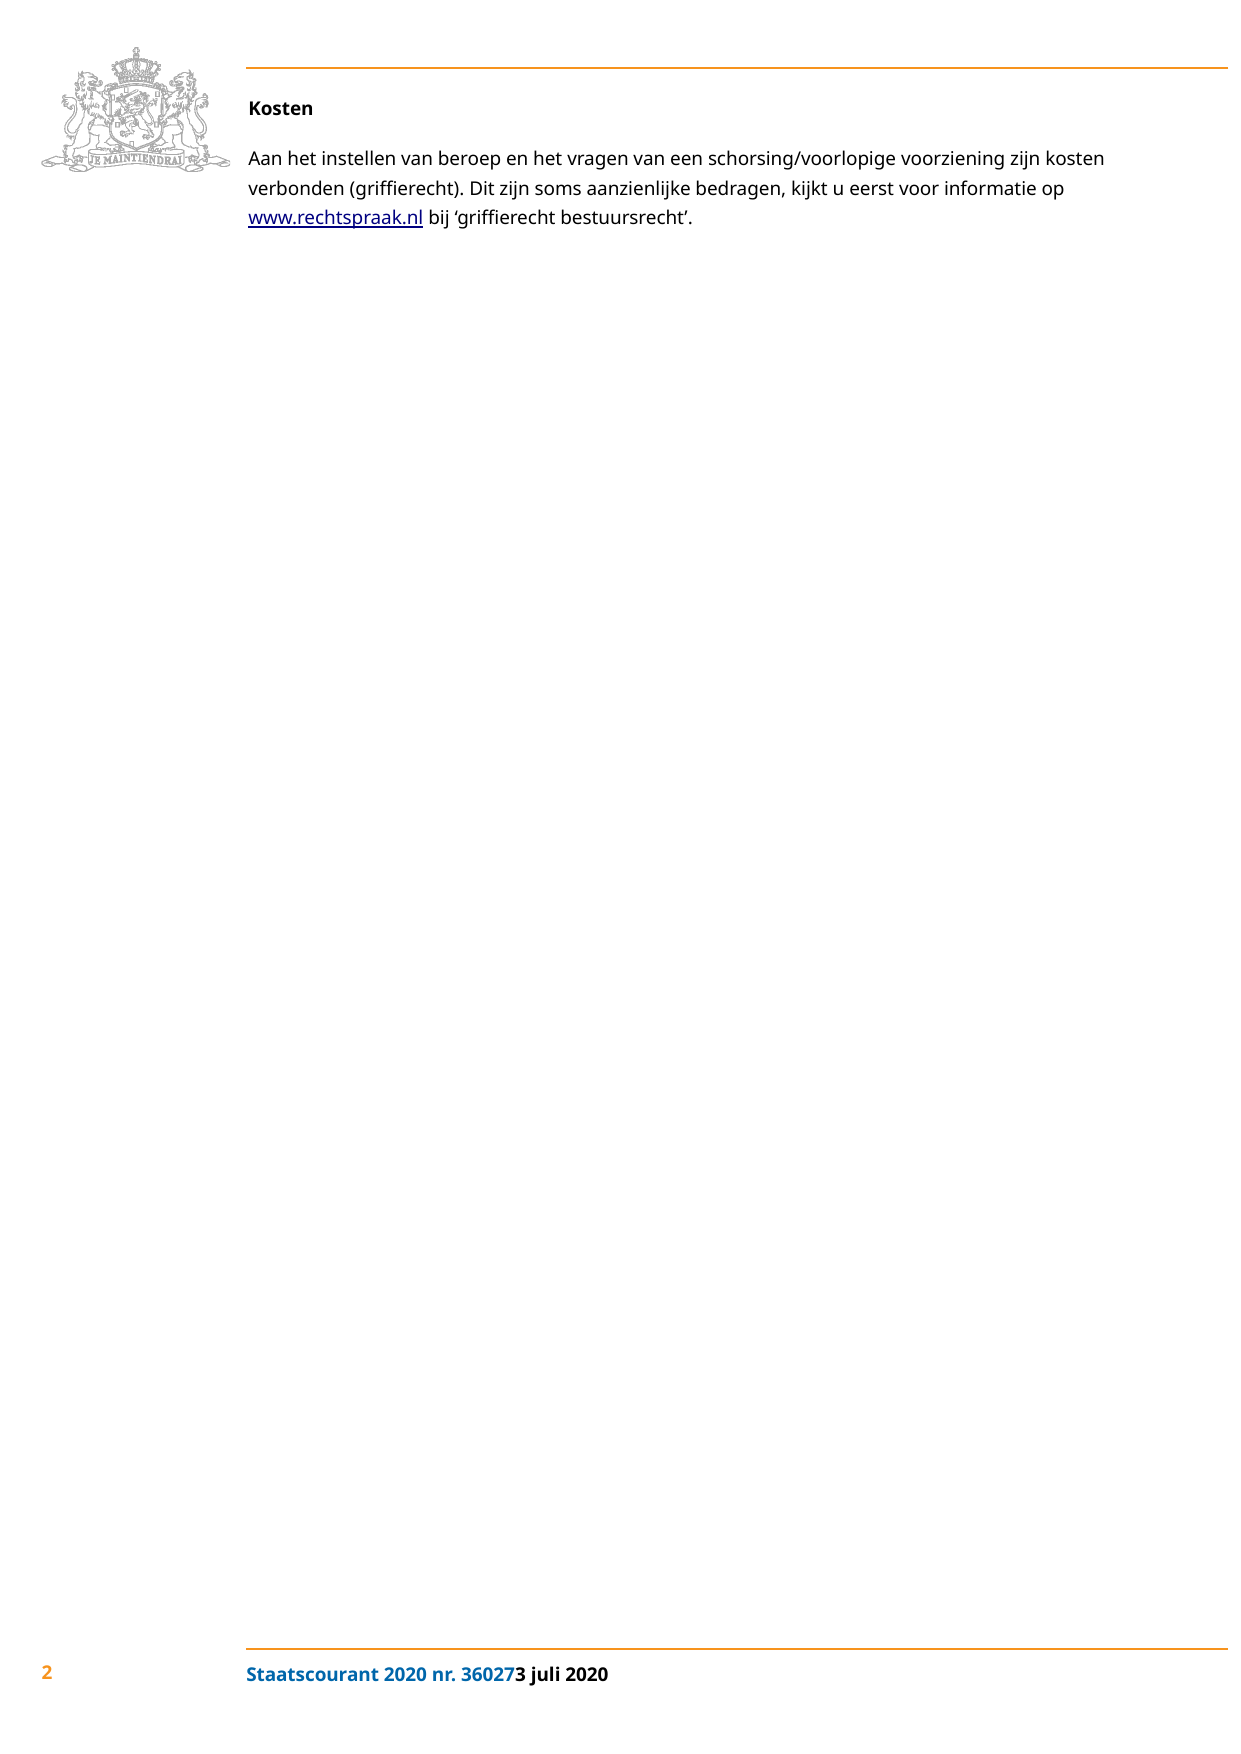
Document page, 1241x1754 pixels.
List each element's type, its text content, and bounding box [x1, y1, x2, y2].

text Kosten [248, 95, 1152, 121]
picture [41, 47, 231, 172]
text Aan het instellen van beroep en het vragen van een schorsing/voorlopige voorziening zijn kosten verbonden (griffierecht). Dit zijn soms aanzienlijke bedragen, kijkt u eerst voor informatie op www.rechtspraak.nl bij ‘griffierecht bestuursrecht’. [248, 145, 1152, 230]
